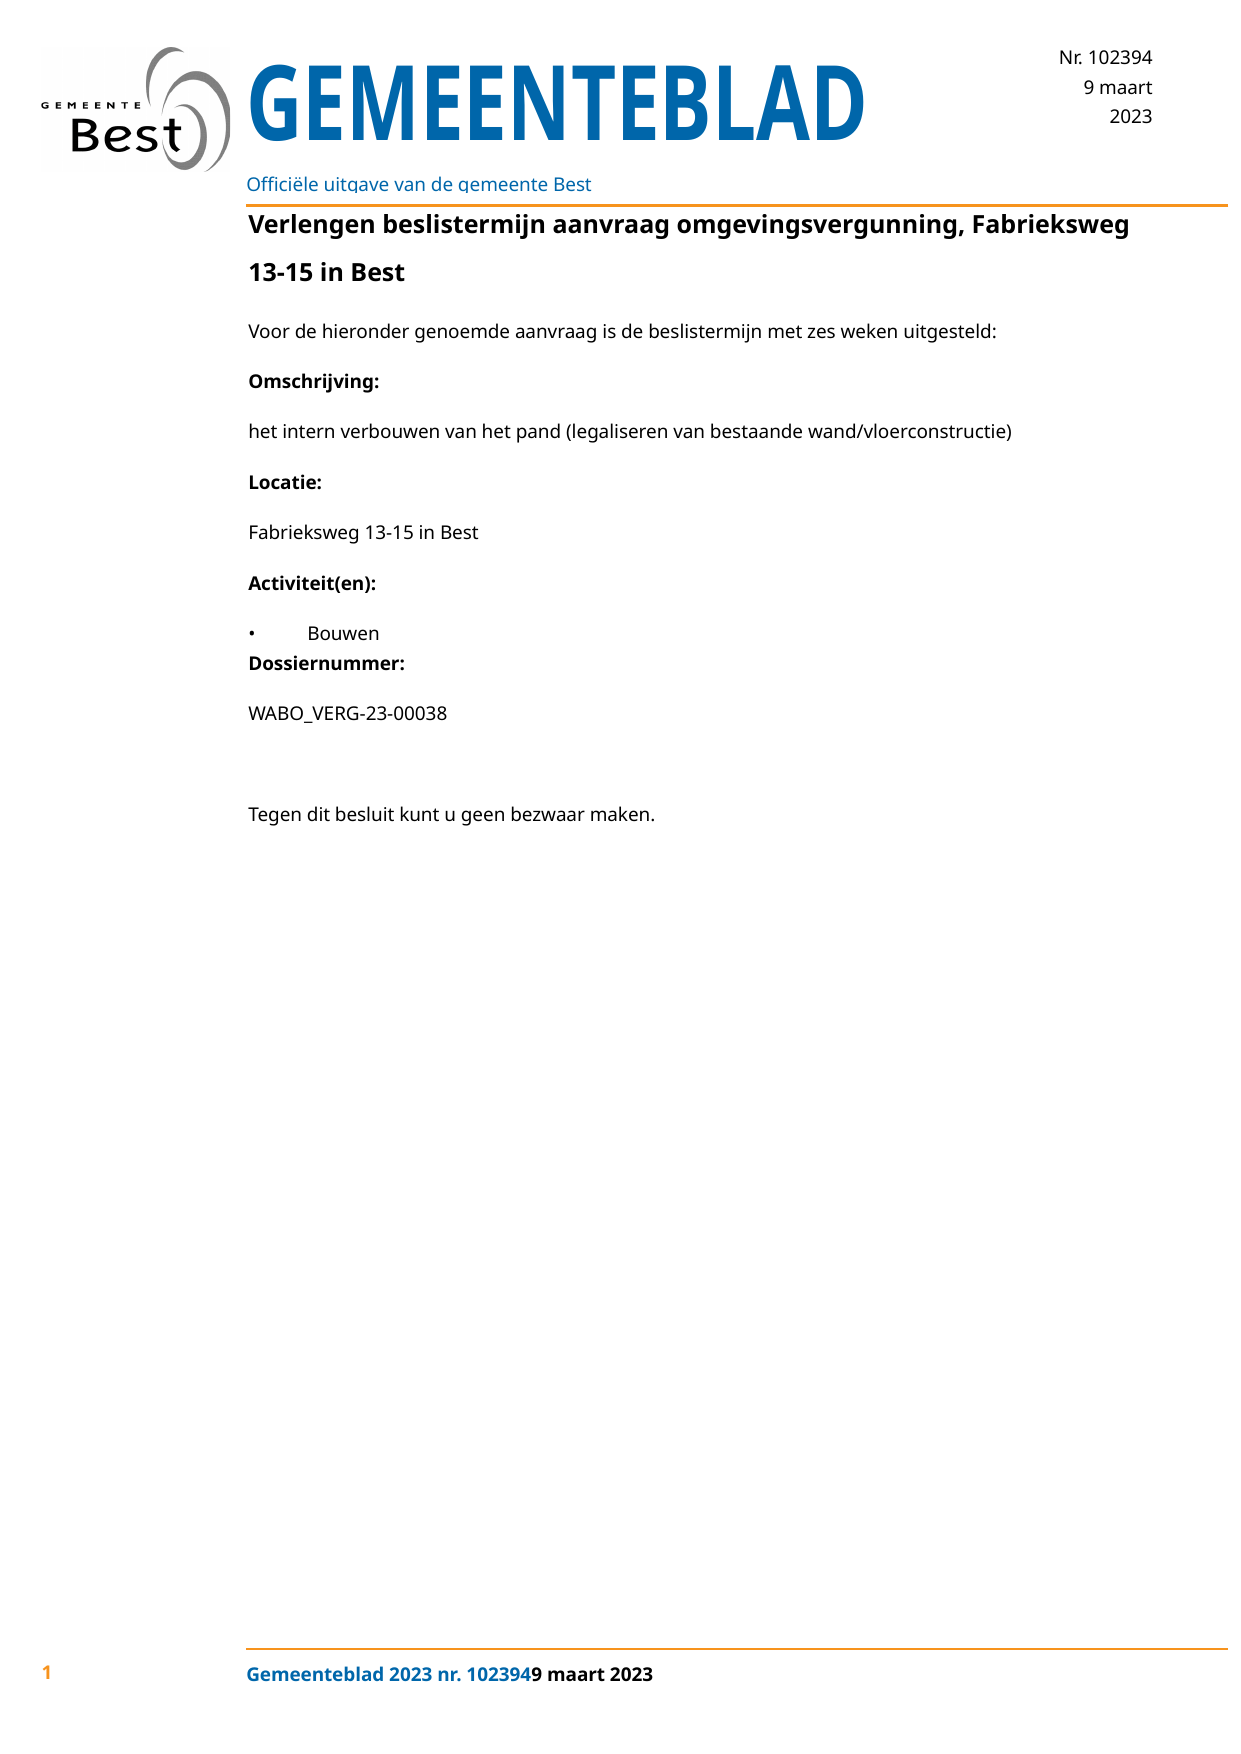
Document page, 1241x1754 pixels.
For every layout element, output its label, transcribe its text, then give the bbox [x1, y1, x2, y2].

text WABO_VERG-23-00038 [248, 700, 1152, 726]
text Verlengen beslistermijn aanvraag omgevingsvergunning, Fabrieksweg 13-15 in Best [248, 207, 1152, 288]
text het intern verbouwen van het pand (legaliseren van bestaande wand/vloerconstructie) [248, 419, 1152, 444]
list Bouwen [248, 620, 1152, 646]
picture [41, 47, 231, 172]
text Omschrijving: [248, 368, 1152, 394]
text Tegen dit besluit kunt u geen bezwaar maken. [248, 801, 1152, 827]
text Voor de hieronder genoemde aanvraag is de beslistermijn met zes weken uitgesteld: [248, 318, 1152, 344]
text Dossiernummer: [248, 650, 1152, 676]
text Fabrieksweg 13-15 in Best [248, 519, 1152, 545]
text Activiteit(en): [248, 570, 1152, 596]
text Locatie: [248, 469, 1152, 495]
